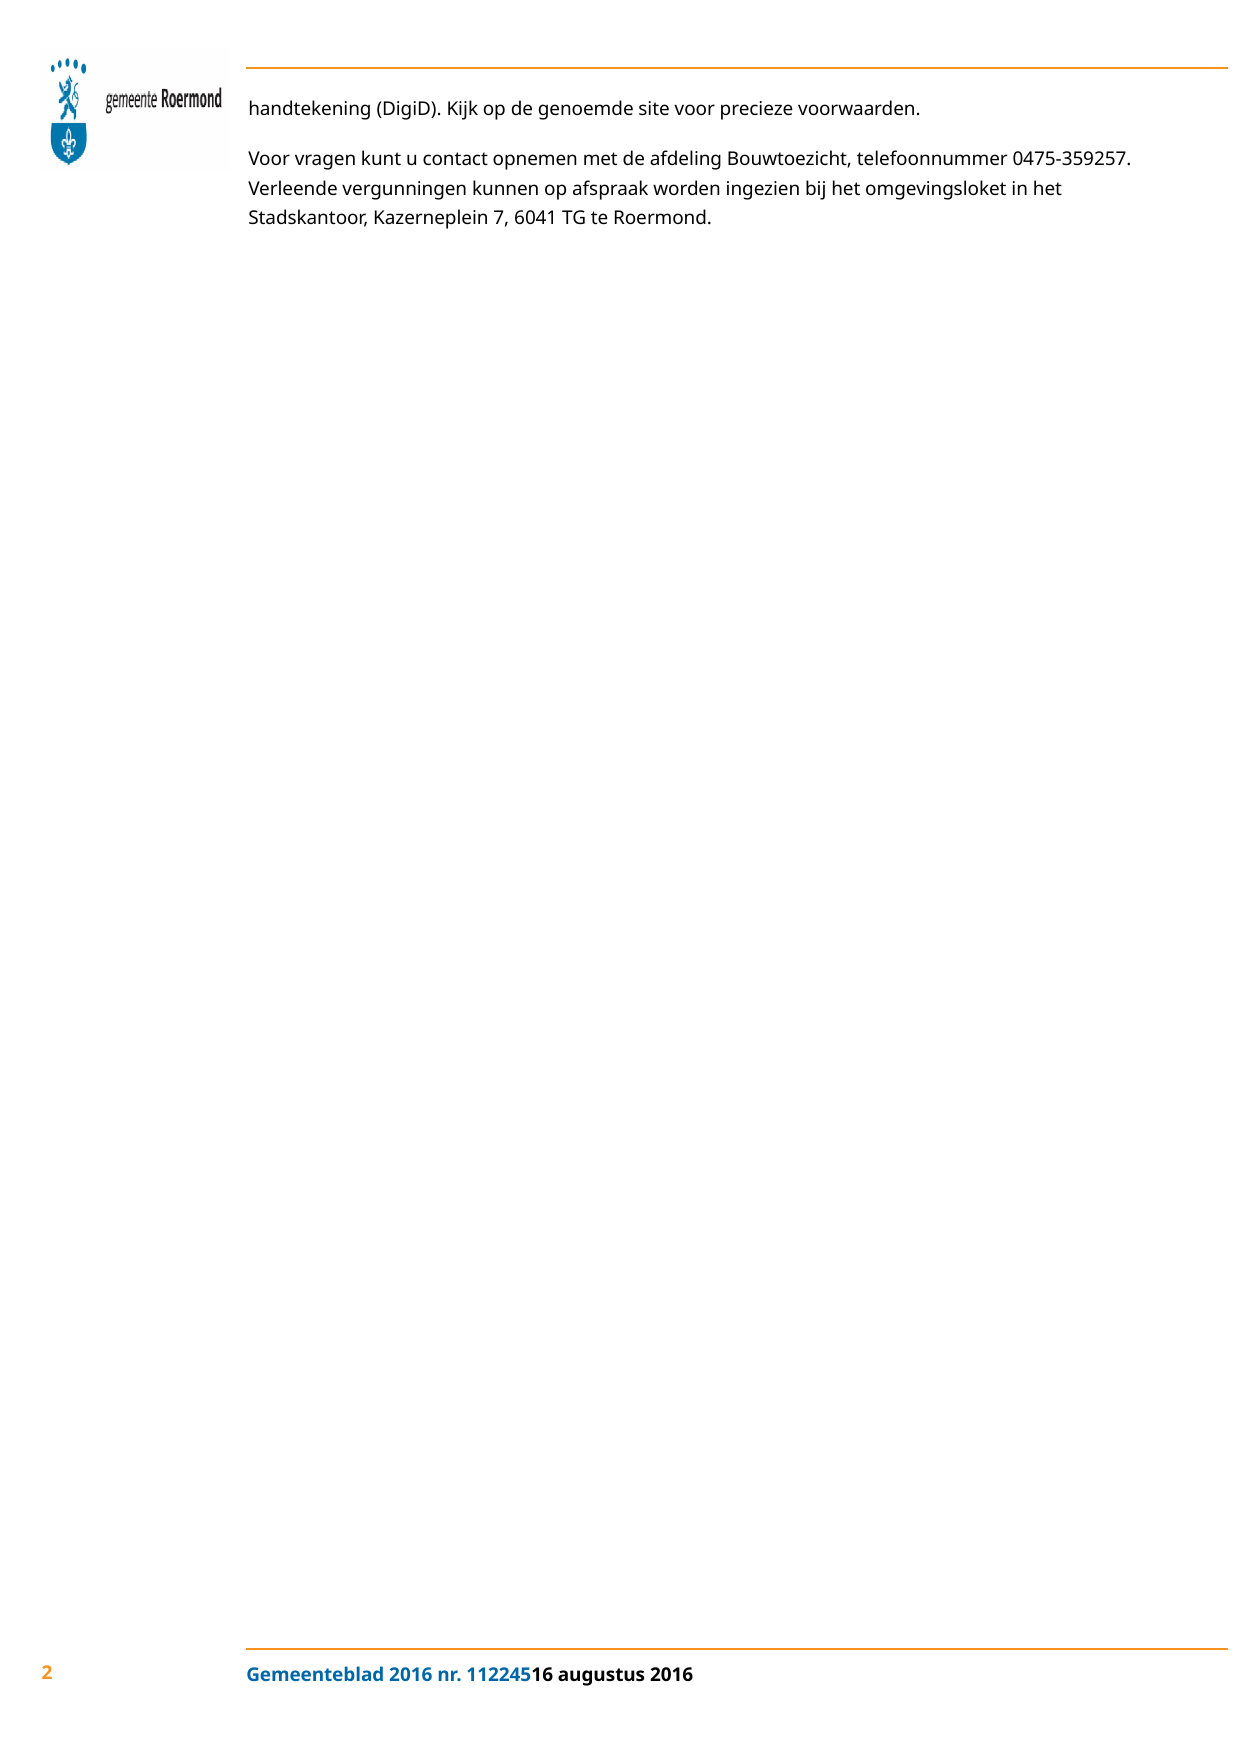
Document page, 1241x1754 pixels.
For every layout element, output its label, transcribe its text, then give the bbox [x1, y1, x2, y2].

picture [41, 47, 231, 172]
text handtekening (DigiD). Kijk op de genoemde site voor precieze voorwaarden. [248, 95, 1152, 121]
text Voor vragen kunt u contact opnemen met de afdeling Bouwtoezicht, telefoonnummer 0475-359257. Verleende vergunningen kunnen op afspraak worden ingezien bij het omgevingsloket in het Stadskantoor, Kazerneplein 7, 6041 TG te Roermond. [248, 145, 1152, 230]
